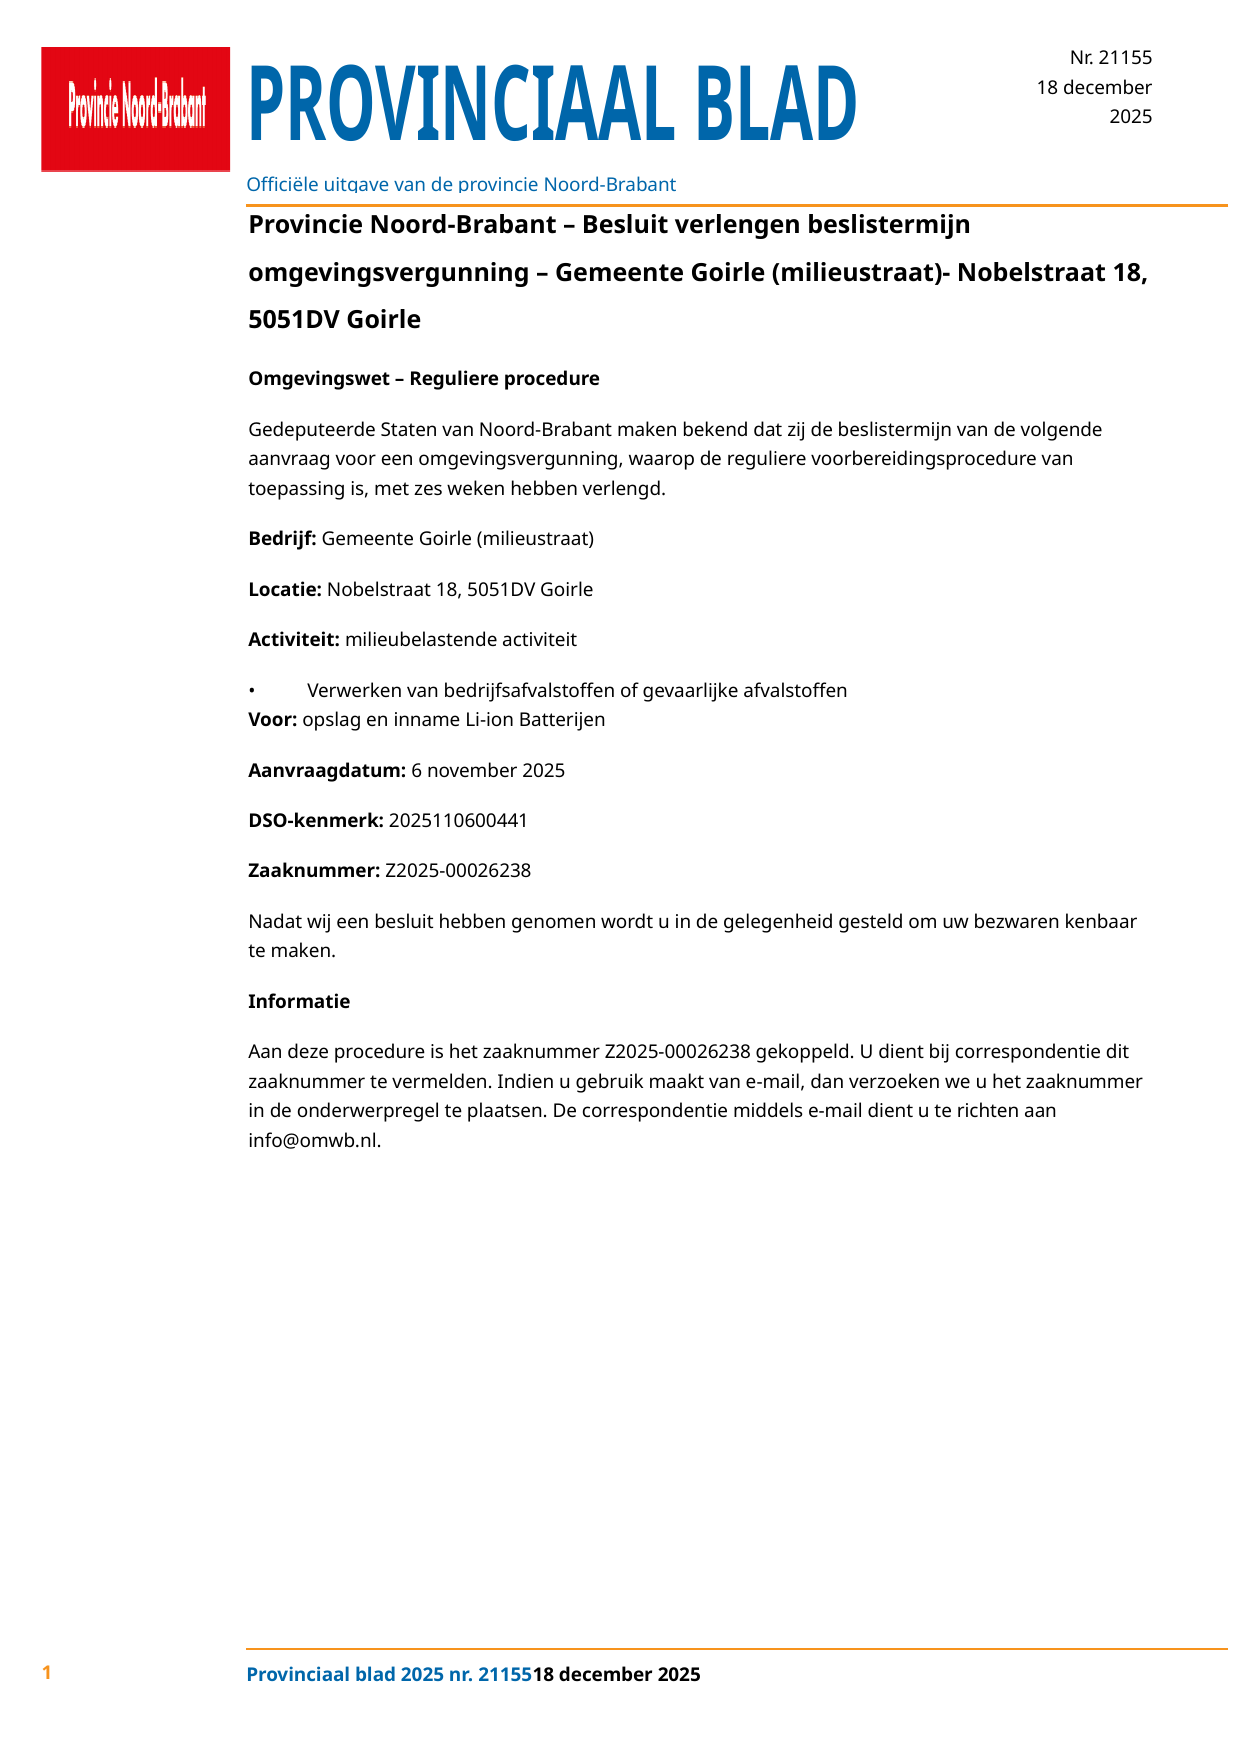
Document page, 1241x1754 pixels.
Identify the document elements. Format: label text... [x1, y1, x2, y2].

picture [41, 47, 231, 172]
text Locatie: Nobelstraat 18, 5051DV Goirle [248, 576, 1152, 602]
list Verwerken van bedrijfsafvalstoffen of gevaarlijke afvalstoffen [248, 677, 1152, 702]
text Zaaknummer: Z2025-00026238 [248, 858, 1152, 883]
text Voor: opslag en inname Li-ion Batterijen [248, 706, 1152, 732]
text Omgevingswet – Reguliere procedure [248, 366, 1152, 391]
text Informatie [248, 988, 1152, 1014]
text Nadat wij een besluit hebben genomen wordt u in de gelegenheid gesteld om uw bezwaren kenbaar te maken. [248, 908, 1152, 963]
text Provincie Noord-Brabant – Besluit verlengen beslistermijn omgevingsvergunning – Gemeente Goirle (milieustraat)- Nobelstraat 18, 5051DV Goirle [248, 207, 1152, 336]
text Aan deze procedure is het zaaknummer Z2025-00026238 gekoppeld. U dient bij correspondentie dit zaaknummer te vermelden. Indien u gebruik maakt van e-mail, dan verzoeken we u het zaaknummer in de onderwerpregel te plaatsen. De correspondentie middels e-mail dient u te richten aan info@omwb.nl. [248, 1038, 1152, 1153]
text Activiteit: milieubelastende activiteit [248, 626, 1152, 652]
text Aanvraagdatum: 6 november 2025 [248, 757, 1152, 782]
text Gedeputeerde Staten van Noord-Brabant maken bekend dat zij de beslistermijn van de volgende aanvraag voor een omgevingsvergunning, waarop de reguliere voorbereidingsprocedure van toepassing is, met zes weken hebben verlengd. [248, 416, 1152, 501]
text Bedrijf: Gemeente Goirle (milieustraat) [248, 526, 1152, 551]
text DSO-kenmerk: 2025110600441 [248, 807, 1152, 833]
